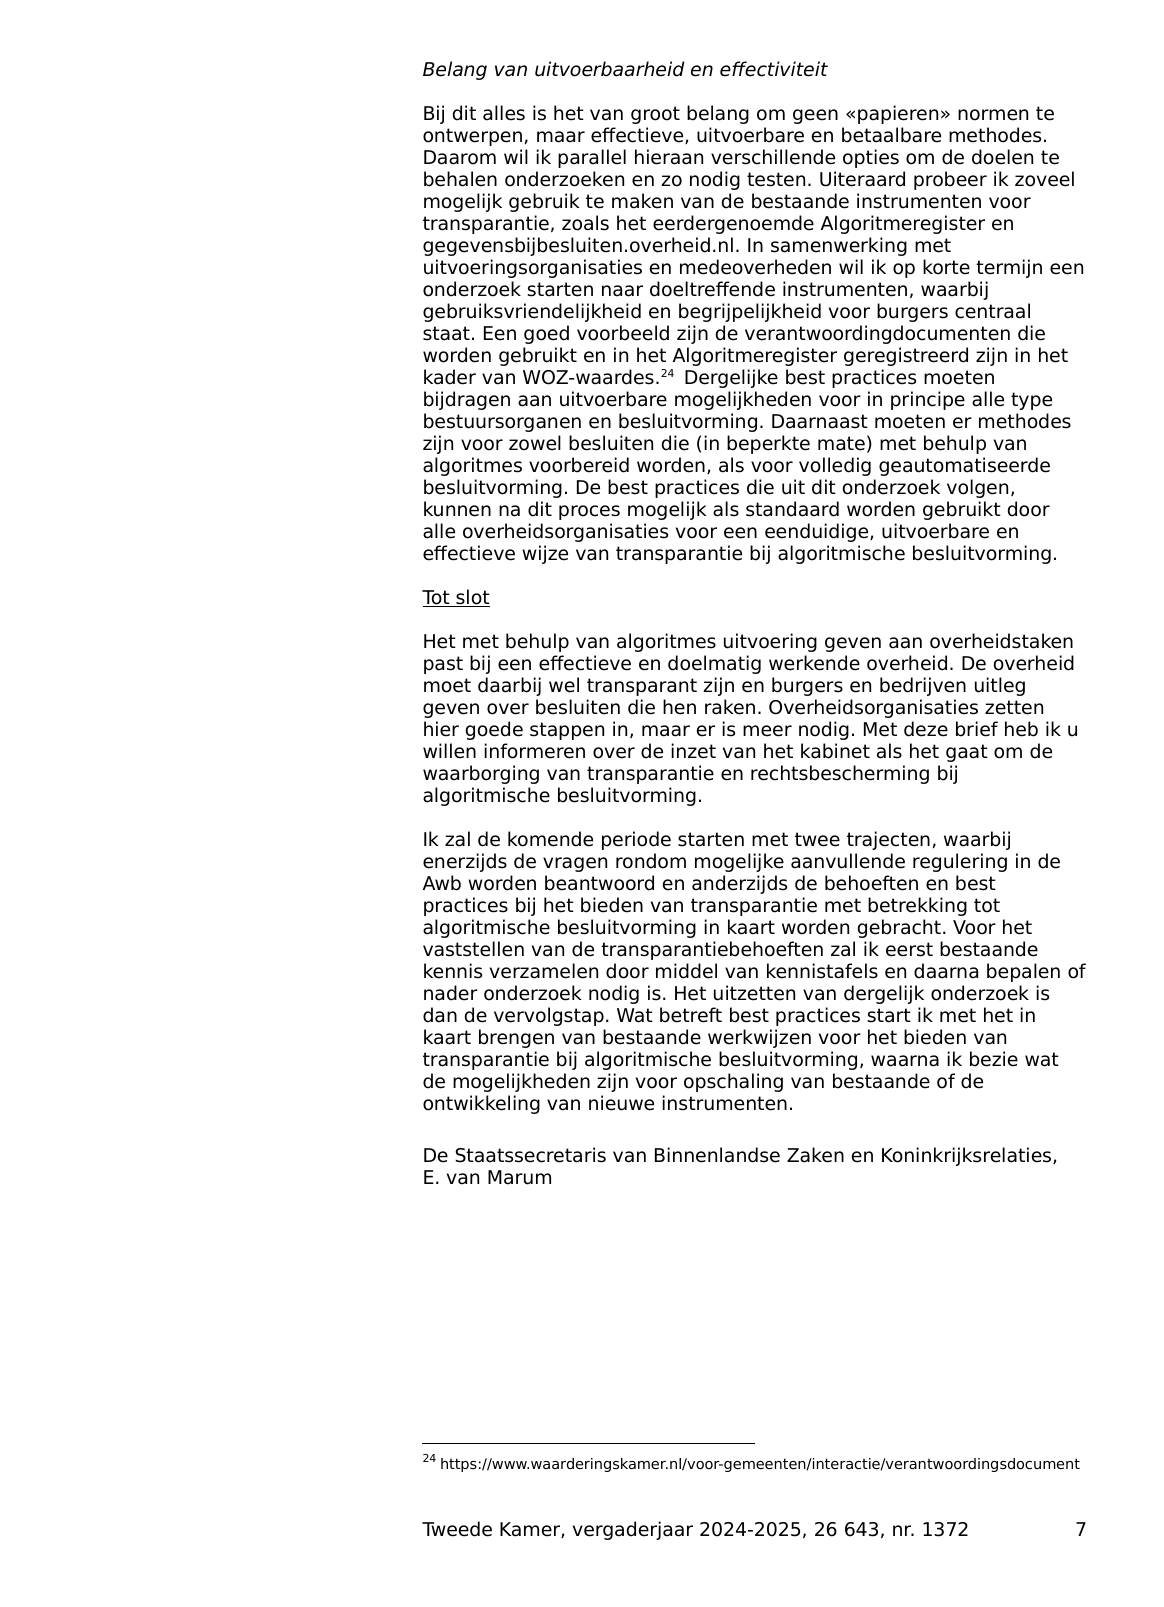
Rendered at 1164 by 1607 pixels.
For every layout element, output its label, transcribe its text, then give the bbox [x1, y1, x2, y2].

text https://www.waarderingskamer.nl/voor-gemeenten/interactie/verantwoordingsdocument [422, 1452, 1087, 1474]
text Bij dit alles is het van groot belang om geen «papieren» normen te ontwerpen, maar effectieve, uitvoerbare en betaalbare methodes. Daarom wil ik parallel hieraan verschillende opties om de doelen te behalen onderzoeken en zo nodig testen. Uiteraard probeer ik zoveel mogelijk gebruik te maken van de bestaande instrumenten voor transparantie, zoals het eerdergenoemde Algoritmeregister en gegevensbijbesluiten.overheid.nl. In samenwerking met uitvoeringsorganisaties en medeoverheden wil ik op korte termijn een onderzoek starten naar doeltreffende instrumenten, waarbij gebruiksvriendelijkheid en begrijpelijkheid voor burgers centraal staat. Een goed voorbeeld zijn de verantwoordingdocumenten die worden gebruikt en in het Algoritmeregister geregistreerd zijn in het kader van WOZ-waardes. Dergelijke best practices moeten bijdragen aan uitvoerbare mogelijkheden voor in principe alle type bestuursorganen en besluitvorming. Daarnaast moeten er methodes zijn voor zowel besluiten die (in beperkte mate) met behulp van algoritmes voorbereid worden, als voor volledig geautomatiseerde besluitvorming. De best practices die uit dit onderzoek volgen, kunnen na dit proces mogelijk als standaard worden gebruikt door alle overheidsorganisaties voor een eenduidige, uitvoerbare en effectieve wijze van transparantie bij algoritmische besluitvorming. [422, 103, 1087, 565]
subtitle Belang van uitvoerbaarheid en effectiviteit [422, 59, 1087, 81]
text Het met behulp van algoritmes uitvoering geven aan overheidstaken past bij een effectieve en doelmatig werkende overheid. De overheid moet daarbij wel transparant zijn en burgers en bedrijven uitleg geven over besluiten die hen raken. Overheidsorganisaties zetten hier goede stappen in, maar er is meer nodig. Met deze brief heb ik u willen informeren over de inzet van het kabinet als het gaat om de waarborging van transparantie en rechtsbescherming bij algoritmische besluitvorming. [422, 631, 1087, 807]
text Ik zal de komende periode starten met twee trajecten, waarbij enerzijds de vragen rondom mogelijke aanvullende regulering in de Awb worden beantwoord en anderzijds de behoeften en best practices bij het bieden van transparantie met betrekking tot algoritmische besluitvorming in kaart worden gebracht. Voor het vaststellen van de transparantiebehoeften zal ik eerst bestaande kennis verzamelen door middel van kennistafels en daarna bepalen of nader onderzoek nodig is. Het uitzetten van dergelijk onderzoek is dan de vervolgstap. Wat betreft best practices start ik met het in kaart brengen van bestaande werkwijzen voor het bieden van transparantie bij algoritmische besluitvorming, waarna ik bezie wat de mogelijkheden zijn voor opschaling van bestaande of de ontwikkeling van nieuwe instrumenten. [422, 829, 1087, 1115]
subtitle Tot slot [422, 587, 1087, 609]
text De Staatssecretaris van Binnenlandse Zaken en Koninkrijksrelaties, E. van Marum [422, 1145, 1087, 1189]
